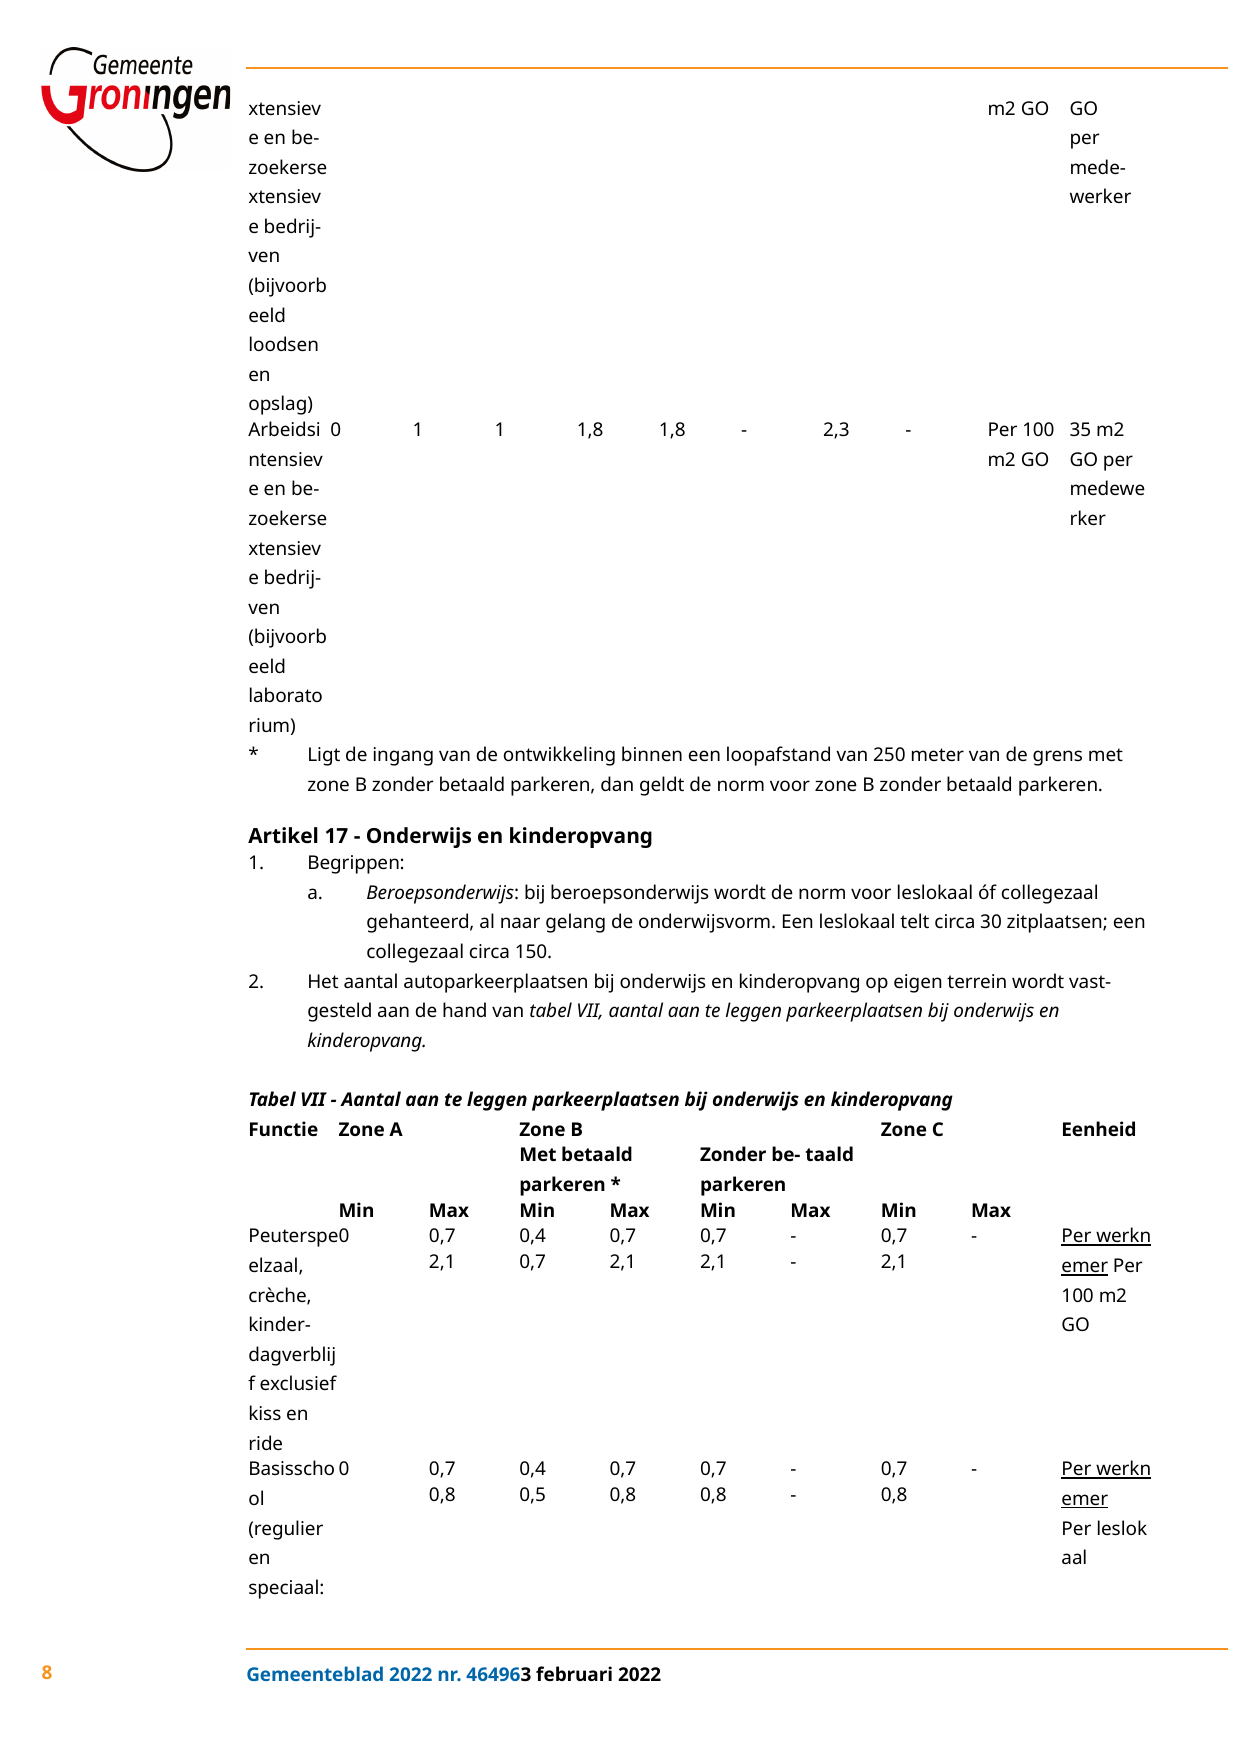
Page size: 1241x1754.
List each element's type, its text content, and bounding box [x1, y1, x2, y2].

table_cell m2 GO [987, 95, 1069, 416]
table_cell 2,1 [881, 1249, 971, 1456]
table_cell 0 [338, 1456, 429, 1599]
table_cell Basisschool (regulier en speciaal: [248, 1456, 338, 1599]
table_cell - [971, 1223, 1061, 1456]
table_cell GO per mede- werker [1069, 95, 1152, 416]
table_cell 1 [494, 416, 577, 738]
text Artikel 17 - Onderwijs en kinderopvang [248, 821, 1152, 849]
table_cell Max [609, 1197, 700, 1223]
table_cell Min [338, 1197, 429, 1223]
table_cell 0,7 [609, 1456, 700, 1481]
list Begrippen: [248, 849, 1152, 875]
table_cell - [790, 1249, 881, 1456]
table_cell Max [429, 1197, 519, 1223]
table_header Eenheid [1061, 1116, 1152, 1223]
table_cell 2,1 [429, 1249, 519, 1456]
table_cell 1 [412, 416, 494, 738]
table_cell 0,4 [519, 1223, 609, 1248]
table_cell 0,8 [429, 1481, 519, 1599]
table_cell - [905, 95, 987, 416]
table_cell Met betaald parkeren * [519, 1142, 700, 1197]
list Ligt de ingang van de ontwikkeling binnen een loopafstand van 250 meter van de grens met zone B zonder betaald parkeren, dan geldt de norm voor zone B zonder betaald parkeren. [248, 741, 1152, 796]
picture [41, 47, 231, 172]
table_header Zone A [338, 1116, 519, 1197]
table_cell [330, 95, 412, 416]
table_cell 1,8 [659, 416, 741, 738]
table_cell 0,8 [700, 1481, 790, 1599]
table_cell 0,4 [519, 1456, 609, 1481]
table_cell [494, 95, 577, 416]
table_header Zone C [881, 1116, 1061, 1197]
table_cell [823, 95, 905, 416]
table_cell 0,7 [881, 1456, 971, 1481]
table_cell 0,7 [429, 1223, 519, 1248]
table_cell Min [700, 1197, 790, 1223]
table_cell - [790, 1456, 881, 1481]
table_cell 0,5 [519, 1481, 609, 1599]
table_cell Max [971, 1197, 1061, 1223]
table_cell - [790, 1481, 881, 1599]
table_cell 0 [330, 416, 412, 738]
table_cell 0,7 [700, 1223, 790, 1248]
table_cell 2,1 [700, 1249, 790, 1456]
table_cell Per 100 m2 GO [987, 416, 1069, 738]
table_cell - [971, 1456, 1061, 1599]
table_cell Max [790, 1197, 881, 1223]
table_cell Per werknemer Per leslokaal [1061, 1456, 1152, 1599]
table_cell 1,8 [577, 416, 659, 738]
table_cell xtensieve en be- zoekersextensieve bedrij- ven (bijvoorbeeld loodsen en opslag) [248, 95, 330, 416]
table_cell Min [519, 1197, 609, 1223]
table_header Zone B [519, 1116, 881, 1142]
table_cell - [905, 416, 987, 738]
text Tabel VII - Aantal aan te leggen parkeerplaatsen bij onderwijs en kinderopvang [248, 1086, 1152, 1112]
table_cell Peuterspeelzaal, crèche, kinder- dagverblijf exclusief kiss en ride [248, 1223, 338, 1456]
table_cell 35 m2 GO per medewerker [1069, 416, 1152, 738]
table_cell [659, 95, 741, 416]
table_cell - [741, 416, 823, 738]
table_cell - [790, 1223, 881, 1248]
table_cell [577, 95, 659, 416]
table_cell 2,1 [609, 1249, 700, 1456]
table_cell 0,7 [519, 1249, 609, 1456]
table_cell 0 [338, 1223, 429, 1456]
table_cell Per werknemer Per 100 m2 GO [1061, 1223, 1152, 1456]
table_header Functie [248, 1116, 338, 1223]
table_cell Arbeidsintensieve en be- zoekersextensieve bedrij- ven (bijvoorbeeld laboratorium) [248, 416, 330, 738]
table_cell 0,7 [700, 1456, 790, 1481]
list Beroepsonderwijs: bij beroepsonderwijs wordt de norm voor leslokaal óf collegezaal gehanteerd, al naar gelang de onderwijsvorm. Een leslokaal telt circa 30 zitplaatsen; een collegezaal circa 150. [307, 879, 1152, 964]
list Het aantal autoparkeerplaatsen bij onderwijs en kinderopvang op eigen terrein wordt vast- gesteld aan de hand van tabel VII, aantal aan te leggen parkeerplaatsen bij onderwijs en kinderopvang. [248, 968, 1152, 1053]
table_cell Zonder be- taald parkeren [700, 1142, 881, 1197]
table_cell 0,7 [881, 1223, 971, 1248]
table_cell 0,8 [881, 1481, 971, 1599]
table_cell 2,3 [823, 416, 905, 738]
table_cell 0,7 [609, 1223, 700, 1248]
table_cell 0,7 [429, 1456, 519, 1481]
table_cell [412, 95, 494, 416]
table_cell - [741, 95, 823, 416]
table_cell Min [881, 1197, 971, 1223]
table_cell 0,8 [609, 1481, 700, 1599]
